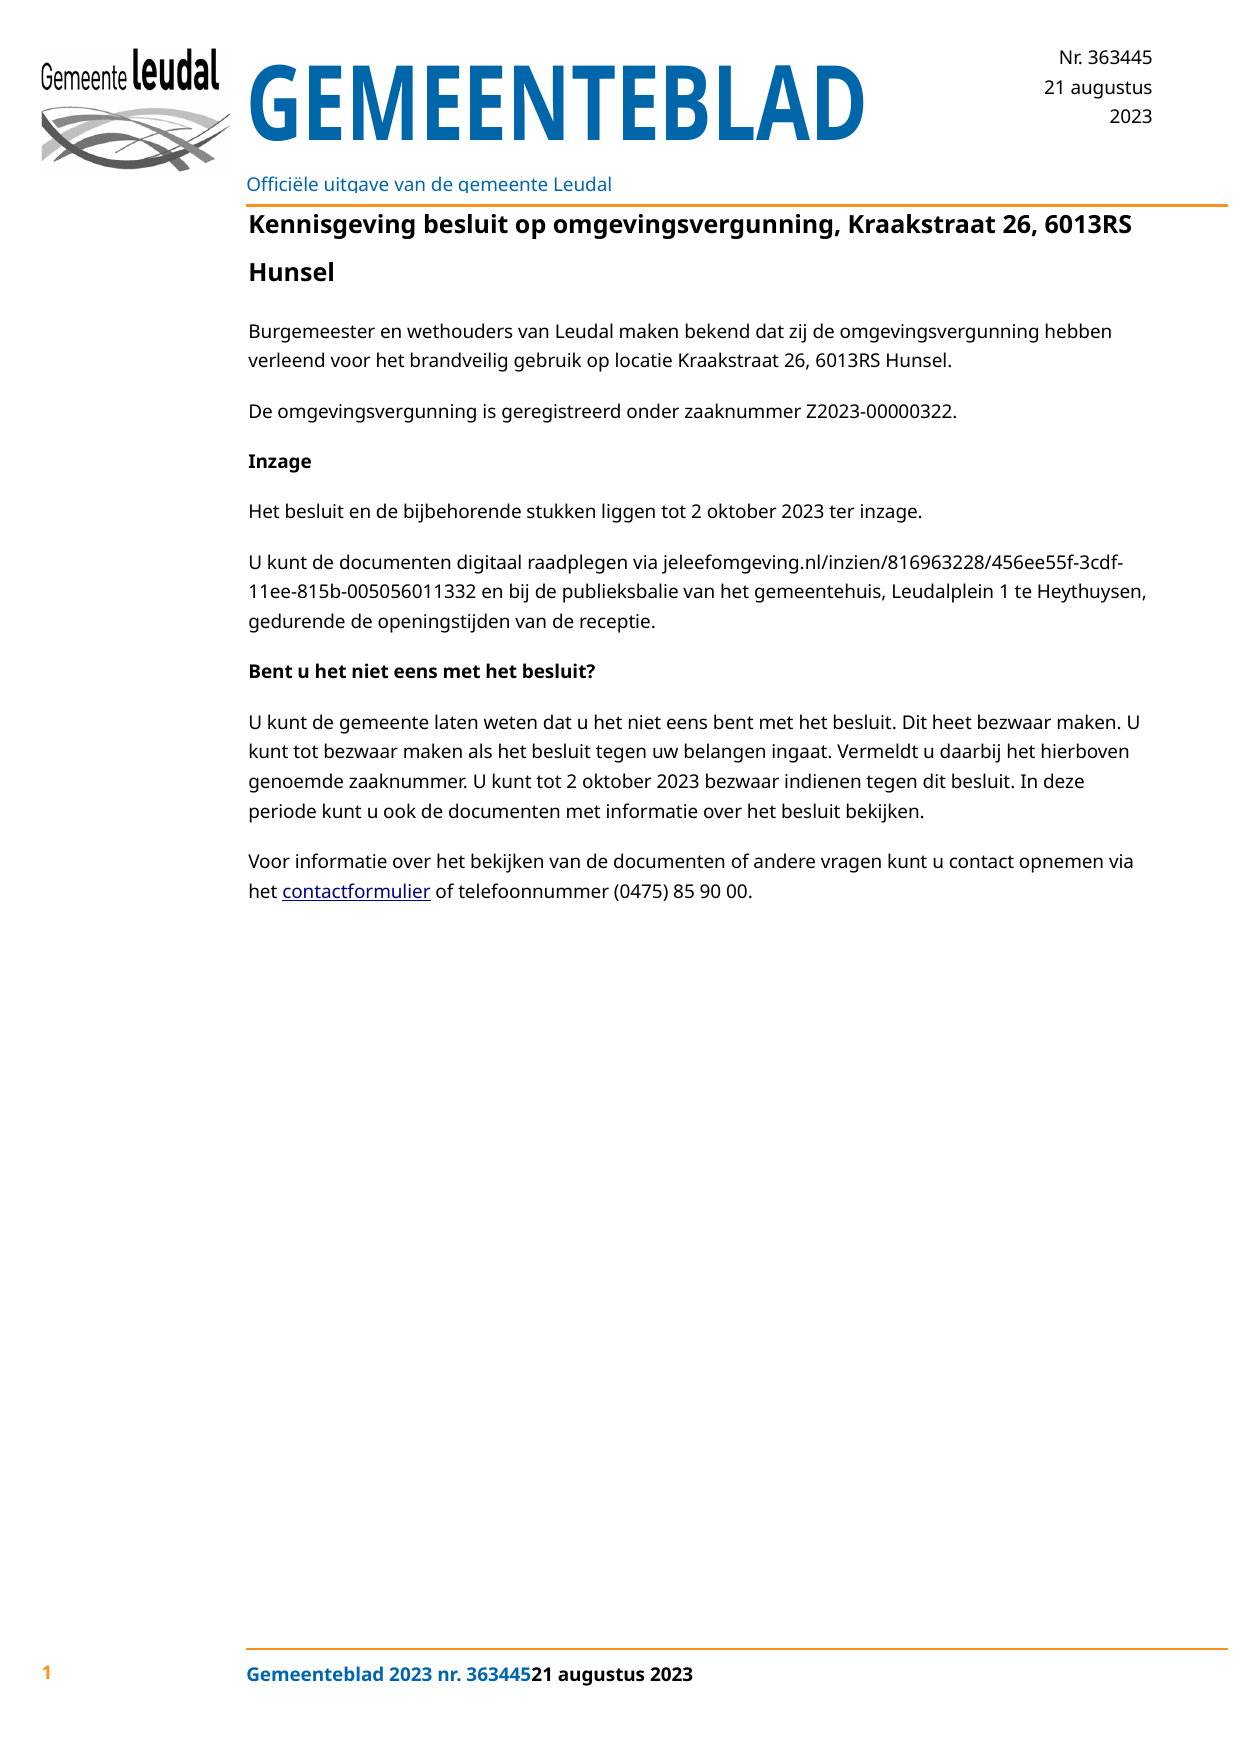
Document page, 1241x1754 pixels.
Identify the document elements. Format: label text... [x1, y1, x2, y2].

text U kunt de documenten digitaal raadplegen via jeleefomgeving.nl/inzien/816963228/456ee55f-3cdf-11ee-815b-005056011332 en bij de publieksbalie van het gemeentehuis, Leudalplein 1 te Heythuysen, gedurende de openingstijden van de receptie. [248, 549, 1152, 634]
text De omgevingsvergunning is geregistreerd onder zaaknummer Z2023-00000322. [248, 398, 1152, 424]
text Voor informatie over het bekijken van de documenten of andere vragen kunt u contact opnemen via het contactformulier of telefoonnummer (0475) 85 90 00. [248, 848, 1152, 904]
text Bent u het niet eens met het besluit? [248, 659, 1152, 684]
text Het besluit en de bijbehorende stukken liggen tot 2 oktober 2023 ter inzage. [248, 499, 1152, 524]
picture [41, 47, 231, 172]
text Burgemeester en wethouders van Leudal maken bekend dat zij de omgevingsvergunning hebben verleend voor het brandveilig gebruik op locatie Kraakstraat 26, 6013RS Hunsel. [248, 318, 1152, 373]
text U kunt de gemeente laten weten dat u het niet eens bent met het besluit. Dit heet bezwaar maken. U kunt tot bezwaar maken als het besluit tegen uw belangen ingaat. Vermeldt u daarbij het hierboven genoemde zaaknummer. U kunt tot 2 oktober 2023 bezwaar indienen tegen dit besluit. In deze periode kunt u ook de documenten met informatie over het besluit bekijken. [248, 709, 1152, 824]
text Inzage [248, 448, 1152, 474]
text Kennisgeving besluit op omgevingsvergunning, Kraakstraat 26, 6013RS Hunsel [248, 207, 1152, 288]
